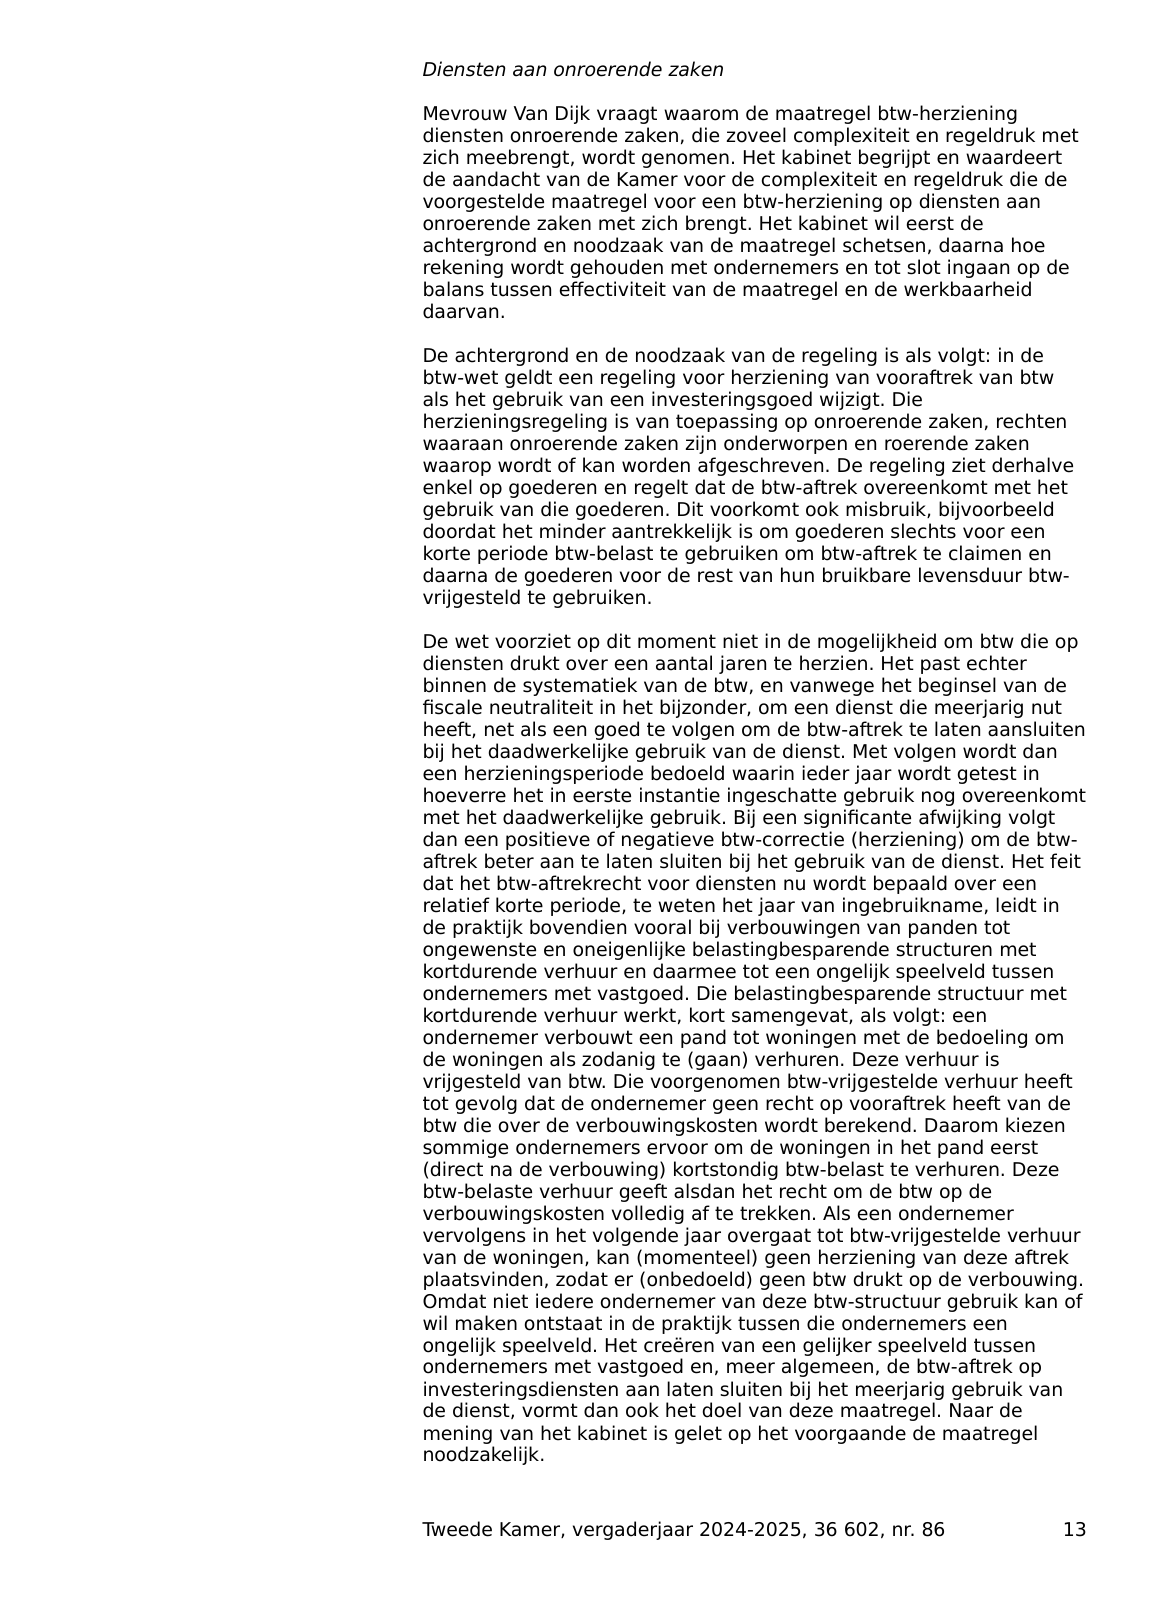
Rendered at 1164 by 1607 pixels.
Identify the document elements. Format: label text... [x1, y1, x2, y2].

text De achtergrond en de noodzaak van de regeling is als volgt: in de btw-wet geldt een regeling voor herziening van vooraftrek van btw als het gebruik van een investeringsgoed wijzigt. Die herzieningsregeling is van toepassing op onroerende zaken, rechten waaraan onroerende zaken zijn onderworpen en roerende zaken waarop wordt of kan worden afgeschreven. De regeling ziet derhalve enkel op goederen en regelt dat de btw-aftrek overeenkomt met het gebruik van die goederen. Dit voorkomt ook misbruik, bijvoorbeeld doordat het minder aantrekkelijk is om goederen slechts voor een korte periode btw-belast te gebruiken om btw-aftrek te claimen en daarna de goederen voor de rest van hun bruikbare levensduur btw-vrijgesteld te gebruiken. [422, 345, 1087, 609]
text De wet voorziet op dit moment niet in de mogelijkheid om btw die op diensten drukt over een aantal jaren te herzien. Het past echter binnen de systematiek van de btw, en vanwege het beginsel van de fiscale neutraliteit in het bijzonder, om een dienst die meerjarig nut heeft, net als een goed te volgen om de btw-aftrek te laten aansluiten bij het daadwerkelijke gebruik van de dienst. Met volgen wordt dan een herzieningsperiode bedoeld waarin ieder jaar wordt getest in hoeverre het in eerste instantie ingeschatte gebruik nog overeenkomt met het daadwerkelijke gebruik. Bij een significante afwijking volgt dan een positieve of negatieve btw-correctie (herziening) om de btw-aftrek beter aan te laten sluiten bij het gebruik van de dienst. Het feit dat het btw-aftrekrecht voor diensten nu wordt bepaald over een relatief korte periode, te weten het jaar van ingebruikname, leidt in de praktijk bovendien vooral bij verbouwingen van panden tot ongewenste en oneigenlijke belastingbesparende structuren met kortdurende verhuur en daarmee tot een ongelijk speelveld tussen ondernemers met vastgoed. Die belastingbesparende structuur met kortdurende verhuur werkt, kort samengevat, als volgt: een ondernemer verbouwt een pand tot woningen met de bedoeling om de woningen als zodanig te (gaan) verhuren. Deze verhuur is vrijgesteld van btw. Die voorgenomen btw-vrijgestelde verhuur heeft tot gevolg dat de ondernemer geen recht op vooraftrek heeft van de btw die over de verbouwingskosten wordt berekend. Daarom kiezen sommige ondernemers ervoor om de woningen in het pand eerst (direct na de verbouwing) kortstondig btw-belast te verhuren. Deze btw-belaste verhuur geeft alsdan het recht om de btw op de verbouwingskosten volledig af te trekken. Als een ondernemer vervolgens in het volgende jaar overgaat tot btw-vrijgestelde verhuur van de woningen, kan (momenteel) geen herziening van deze aftrek plaatsvinden, zodat er (onbedoeld) geen btw drukt op de verbouwing. Omdat niet iedere ondernemer van deze btw-structuur gebruik kan of wil maken ontstaat in de praktijk tussen die ondernemers een ongelijk speelveld. Het creëren van een gelijker speelveld tussen ondernemers met vastgoed en, meer algemeen, de btw-aftrek op investeringsdiensten aan laten sluiten bij het meerjarig gebruik van de dienst, vormt dan ook het doel van deze maatregel. Naar de mening van het kabinet is gelet op het voorgaande de maatregel noodzakelijk. [422, 631, 1087, 1466]
subtitle Diensten aan onroerende zaken [422, 59, 1087, 81]
text Mevrouw Van Dijk vraagt waarom de maatregel btw-herziening diensten onroerende zaken, die zoveel complexiteit en regeldruk met zich meebrengt, wordt genomen. Het kabinet begrijpt en waardeert de aandacht van de Kamer voor de complexiteit en regeldruk die de voorgestelde maatregel voor een btw-herziening op diensten aan onroerende zaken met zich brengt. Het kabinet wil eerst de achtergrond en noodzaak van de maatregel schetsen, daarna hoe rekening wordt gehouden met ondernemers en tot slot ingaan op de balans tussen effectiviteit van de maatregel en de werkbaarheid daarvan. [422, 103, 1087, 323]
